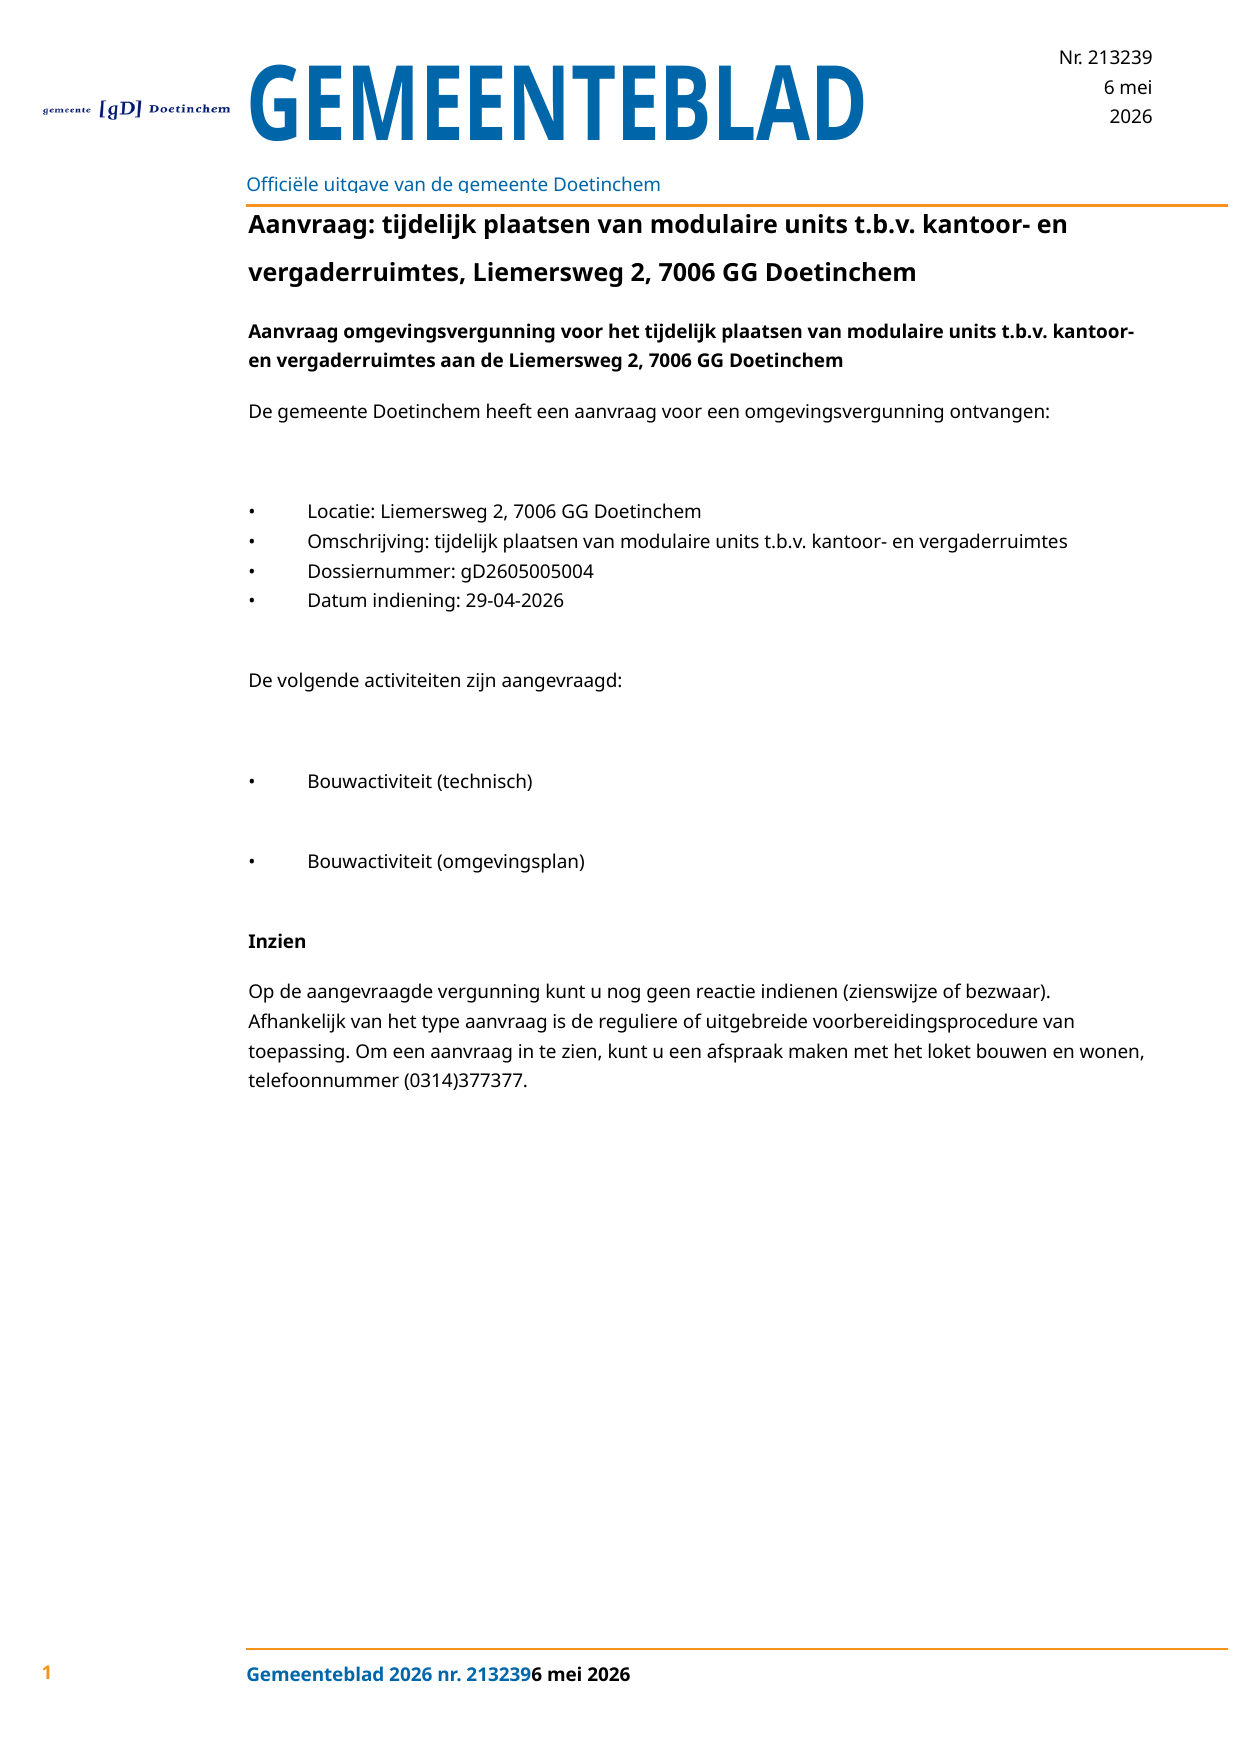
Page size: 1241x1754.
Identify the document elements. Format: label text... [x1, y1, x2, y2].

text Aanvraag: tijdelijk plaatsen van modulaire units t.b.v. kantoor- en vergaderruimtes, Liemersweg 2, 7006 GG Doetinchem [248, 207, 1152, 288]
picture [41, 47, 231, 172]
text Aanvraag omgevingsvergunning voor het tijdelijk plaatsen van modulaire units t.b.v. kantoor- en vergaderruimtes aan de Liemersweg 2, 7006 GG Doetinchem [248, 318, 1152, 373]
list Locatie: Liemersweg 2, 7006 GG Doetinchem [248, 499, 1152, 524]
text De gemeente Doetinchem heeft een aanvraag voor een omgevingsvergunning ontvangen: [248, 398, 1152, 424]
text Op de aangevraagde vergunning kunt u nog geen reactie indienen (zienswijze of bezwaar). Afhankelijk van het type aanvraag is de reguliere of uitgebreide voorbereidingsprocedure van toepassing. Om een aanvraag in te zien, kunt u een afspraak maken met het loket bouwen en wonen, telefoonnummer (0314)377377. [248, 979, 1152, 1093]
list Dossiernummer: gD2605005004 [248, 558, 1152, 584]
text Inzien [248, 928, 1152, 954]
text De volgende activiteiten zijn aangevraagd: [248, 667, 1152, 693]
list Bouwactiviteit (omgevingsplan) [248, 848, 1152, 874]
list Omschrijving: tijdelijk plaatsen van modulaire units t.b.v. kantoor- en vergaderruimtes [248, 528, 1152, 554]
list Datum indiening: 29-04-2026 [248, 587, 1152, 613]
list Bouwactiviteit (technisch) [248, 768, 1152, 794]
